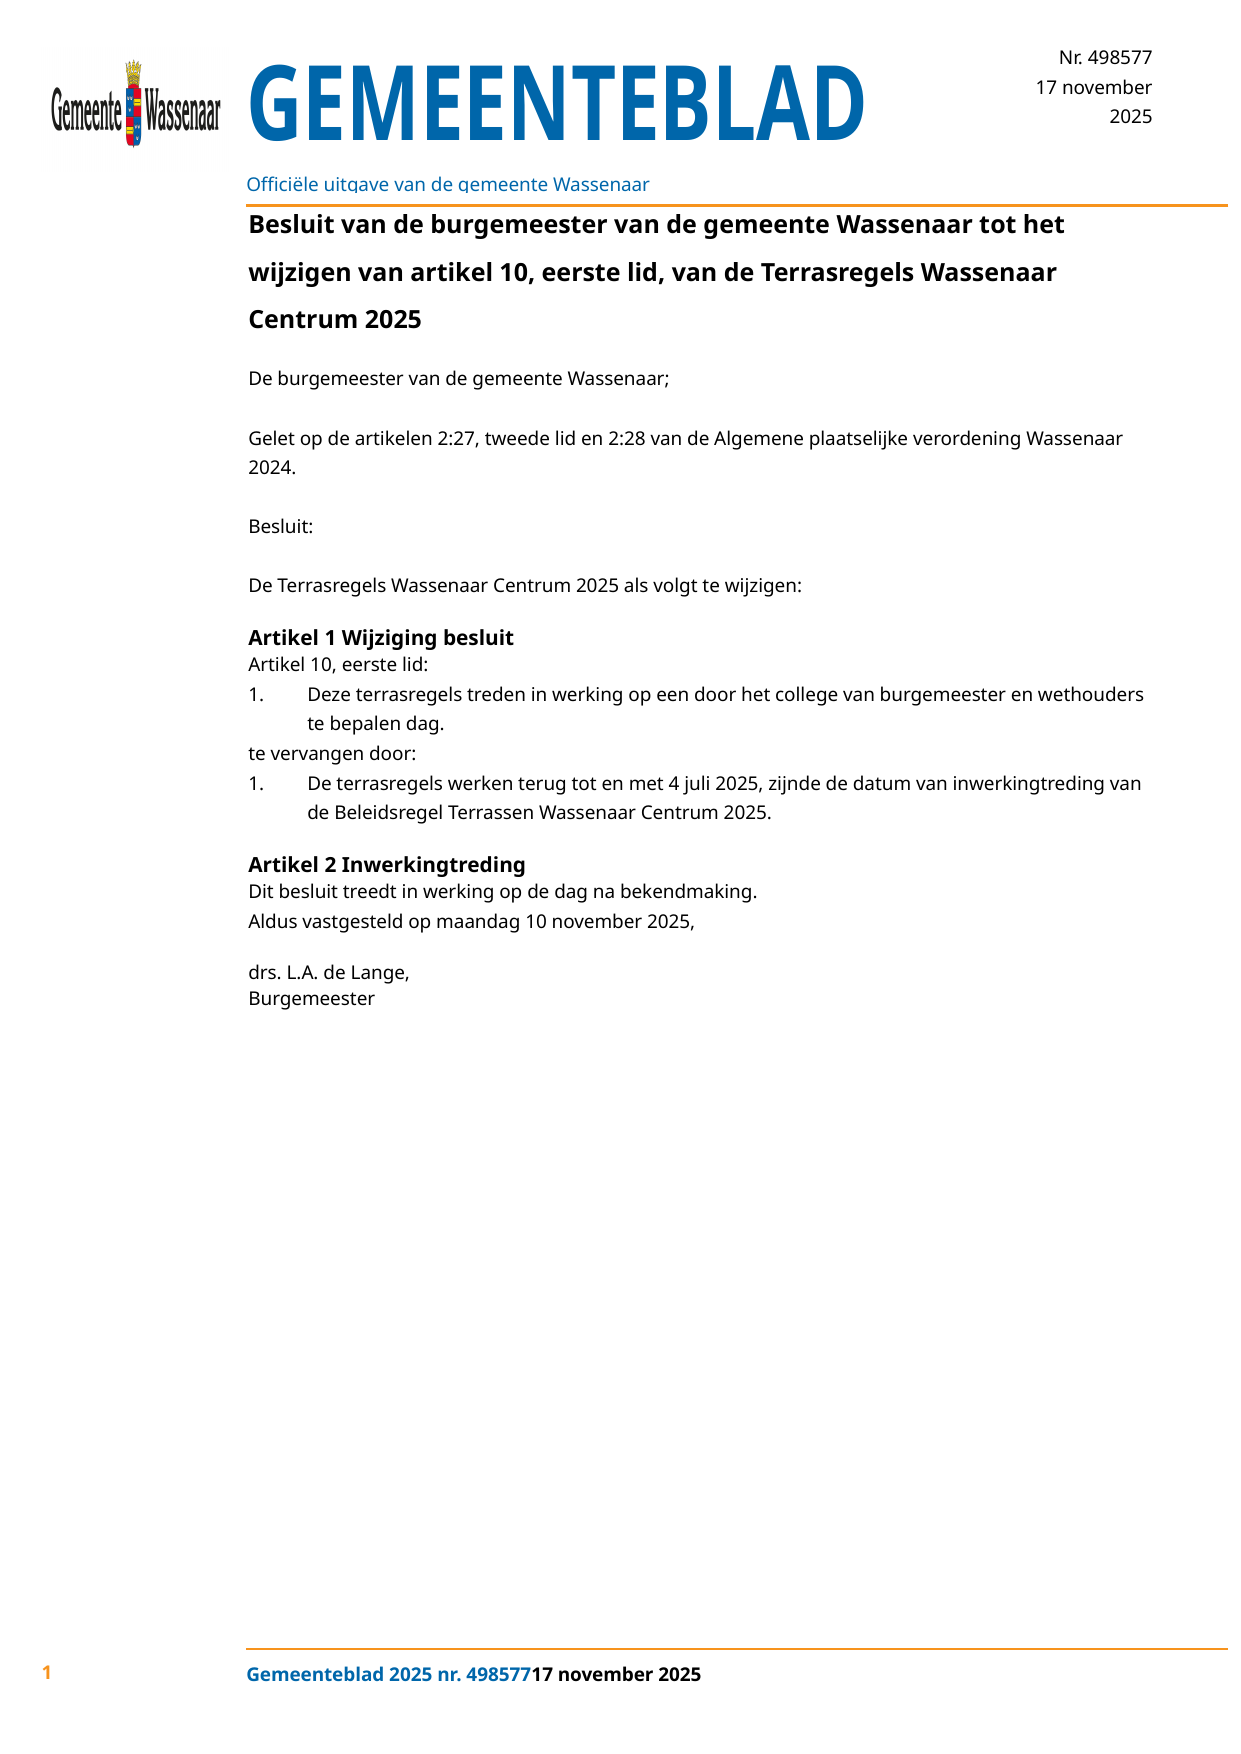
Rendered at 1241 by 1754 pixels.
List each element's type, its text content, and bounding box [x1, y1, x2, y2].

text De burgemeester van de gemeente Wassenaar; [248, 366, 1152, 391]
text Besluit: [248, 513, 1152, 539]
text Aldus vastgesteld op maandag 10 november 2025, [248, 908, 1152, 933]
text drs. L.A. de Lange, [248, 959, 1152, 985]
text Artikel 2 Inwerkingtreding [248, 850, 1152, 878]
list Deze terrasregels treden in werking op een door het college van burgemeester en wethouders te bepalen dag. [248, 681, 1152, 736]
text te vervangen door: [248, 740, 1152, 766]
picture [41, 47, 231, 172]
text Besluit van de burgemeester van de gemeente Wassenaar tot het wijzigen van artikel 10, eerste lid, van de Terrasregels Wassenaar Centrum 2025 [248, 207, 1152, 336]
list De terrasregels werken terug tot en met 4 juli 2025, zijnde de datum van inwerkingtreding van de Beleidsregel Terrassen Wassenaar Centrum 2025. [248, 770, 1152, 825]
text Artikel 1 Wijziging besluit [248, 623, 1152, 651]
text Dit besluit treedt in werking op de dag na bekendmaking. [248, 878, 1152, 904]
text De Terrasregels Wassenaar Centrum 2025 als volgt te wijzigen: [248, 573, 1152, 598]
text Artikel 10, eerste lid: [248, 651, 1152, 677]
text Gelet op de artikelen 2:27, tweede lid en 2:28 van de Algemene plaatselijke verordening Wassenaar 2024. [248, 425, 1152, 480]
text Burgemeester [248, 985, 1152, 1011]
